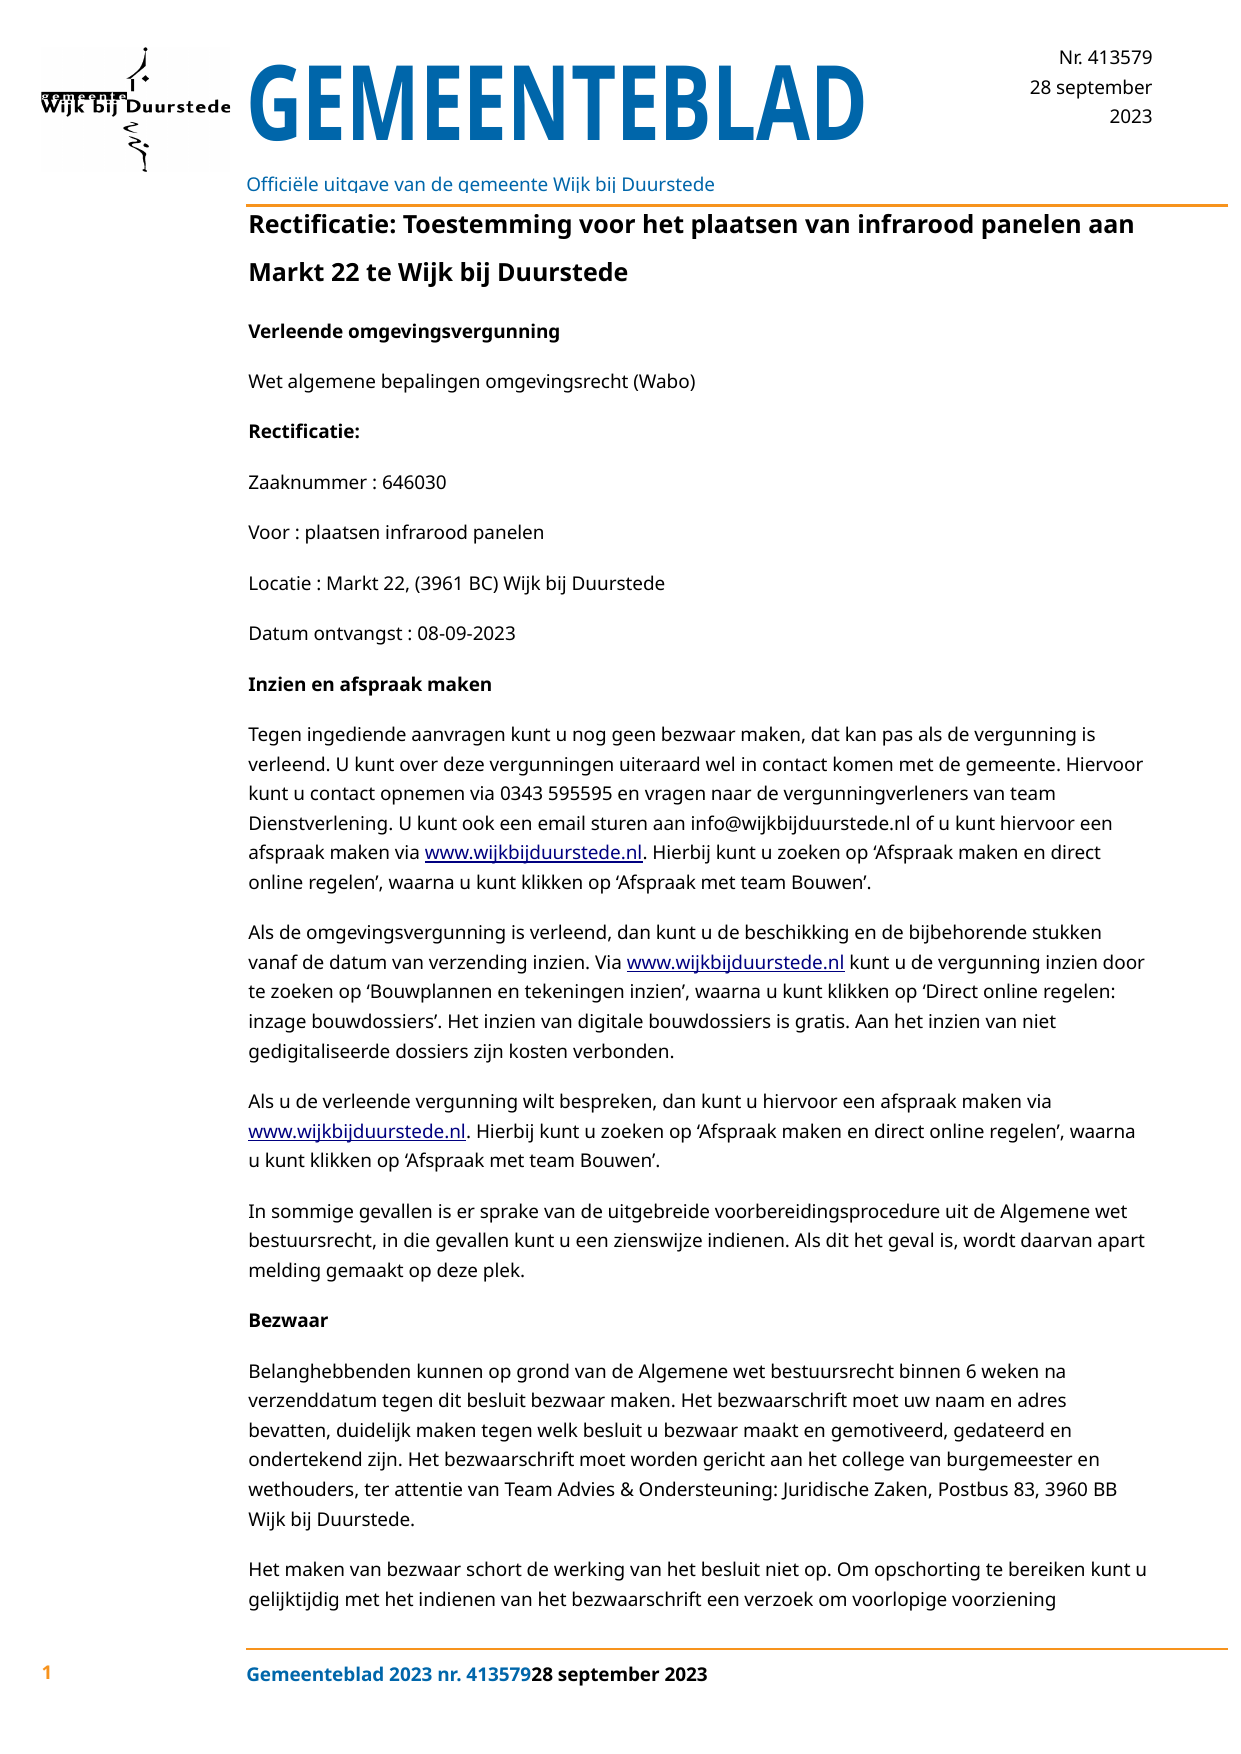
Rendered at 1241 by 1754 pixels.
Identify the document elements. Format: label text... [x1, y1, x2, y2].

text Rectificatie: [248, 419, 1152, 444]
text Datum ontvangst : 08-09-2023 [248, 620, 1152, 646]
text Rectificatie: Toestemming voor het plaatsen van infrarood panelen aan Markt 22 te Wijk bij Duurstede [248, 207, 1152, 288]
text Voor : plaatsen infrarood panelen [248, 519, 1152, 545]
text Als u de verleende vergunning wilt bespreken, dan kunt u hiervoor een afspraak maken via www.wijkbijduurstede.nl. Hierbij kunt u zoeken op ‘Afspraak maken en direct online regelen’, waarna u kunt klikken op ‘Afspraak met team Bouwen’. [248, 1088, 1152, 1173]
text Verleende omgevingsvergunning [248, 318, 1152, 344]
text Tegen ingediende aanvragen kunt u nog geen bezwaar maken, dat kan pas als de vergunning is verleend. U kunt over deze vergunningen uiteraard wel in contact komen met de gemeente. Hiervoor kunt u contact opnemen via 0343 595595 en vragen naar de vergunningverleners van team Dienstverlening. U kunt ook een email sturen aan info@wijkbijduurstede.nl of u kunt hiervoor een afspraak maken via www.wijkbijduurstede.nl. Hierbij kunt u zoeken op ‘Afspraak maken en direct online regelen’, waarna u kunt klikken op ‘Afspraak met team Bouwen’. [248, 721, 1152, 895]
text Belanghebbenden kunnen op grond van de Algemene wet bestuursrecht binnen 6 weken na verzenddatum tegen dit besluit bezwaar maken. Het bezwaarschrift moet uw naam en adres bevatten, duidelijk maken tegen welk besluit u bezwaar maakt en gemotiveerd, gedateerd en ondertekend zijn. Het bezwaarschrift moet worden gericht aan het college van burgemeester en wethouders, ter attentie van Team Advies & Ondersteuning: Juridische Zaken, Postbus 83, 3960 BB Wijk bij Duurstede. [248, 1358, 1152, 1532]
text Het maken van bezwaar schort de werking van het besluit niet op. Om opschorting te bereiken kunt u gelijktijdig met het indienen van het bezwaarschrift een verzoek om voorlopige voorziening [248, 1556, 1152, 1612]
text Zaaknummer : 646030 [248, 469, 1152, 495]
picture [41, 47, 231, 172]
text Bezwaar [248, 1307, 1152, 1333]
text Als de omgevingsvergunning is verleend, dan kunt u de beschikking en de bijbehorende stukken vanaf de datum van verzending inzien. Via www.wijkbijduurstede.nl kunt u de vergunning inzien door te zoeken op ‘Bouwplannen en tekeningen inzien’, waarna u kunt klikken op ‘Direct online regelen: inzage bouwdossiers’. Het inzien van digitale bouwdossiers is gratis. Aan het inzien van niet gedigitaliseerde dossiers zijn kosten verbonden. [248, 919, 1152, 1064]
text Wet algemene bepalingen omgevingsrecht (Wabo) [248, 368, 1152, 394]
text Inzien en afspraak maken [248, 671, 1152, 697]
text Locatie : Markt 22, (3961 BC) Wijk bij Duurstede [248, 570, 1152, 596]
text In sommige gevallen is er sprake van de uitgebreide voorbereidingsprocedure uit de Algemene wet bestuursrecht, in die gevallen kunt u een zienswijze indienen. Als dit het geval is, wordt daarvan apart melding gemaakt op deze plek. [248, 1198, 1152, 1283]
